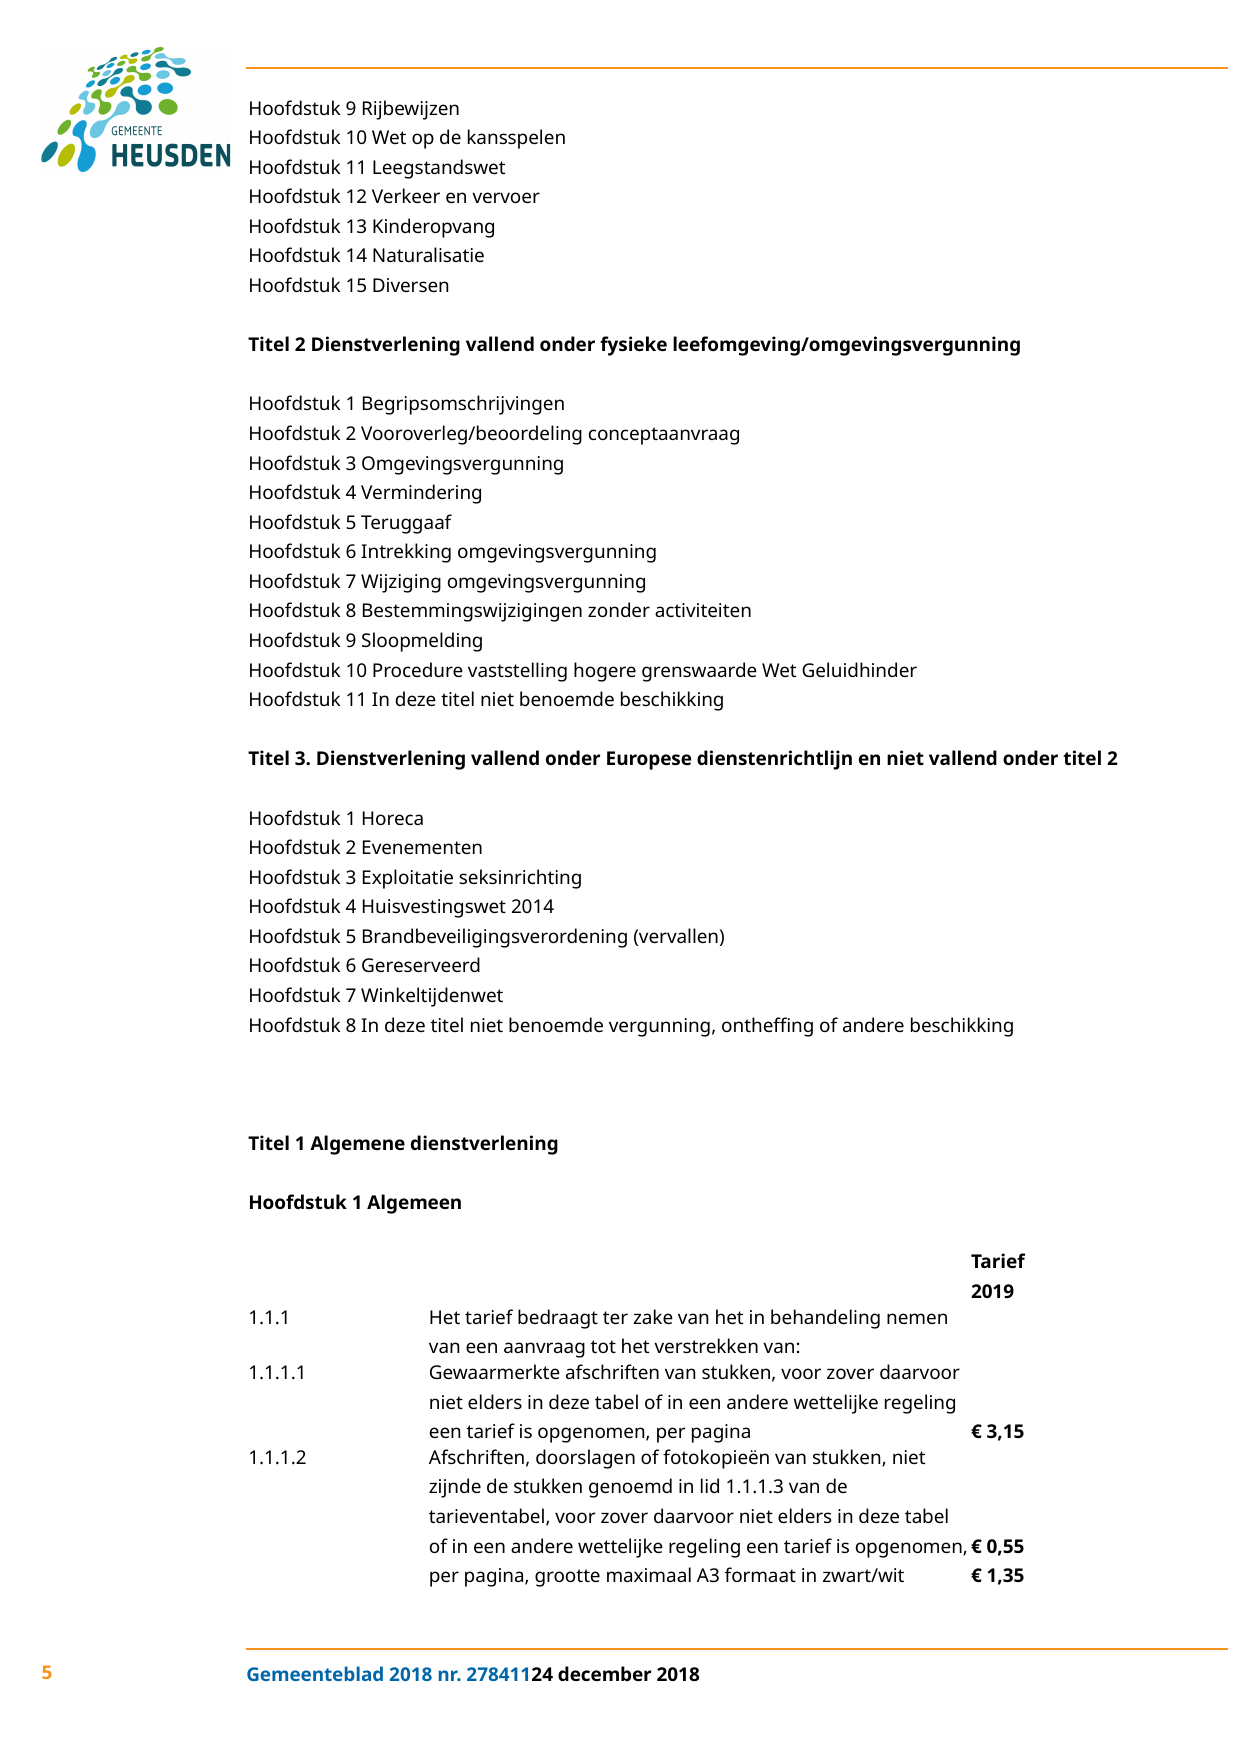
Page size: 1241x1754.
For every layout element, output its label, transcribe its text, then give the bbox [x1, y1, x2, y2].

text Hoofdstuk 6 Gereserveerd [248, 953, 1152, 978]
text Titel 1 Algemene dienstverlening [248, 1130, 1152, 1156]
text Hoofdstuk 1 Begripsomschrijvingen [248, 391, 1152, 416]
text Hoofdstuk 2 Evenementen [248, 834, 1152, 860]
text Hoofdstuk 1 Horeca [248, 805, 1152, 831]
text Titel 3. Dienstverlening vallend onder Europese dienstenrichtlijn en niet vallend onder titel 2 [248, 746, 1152, 771]
text Hoofdstuk 10 Procedure vaststelling hogere grenswaarde Wet Geluidhinder [248, 657, 1152, 683]
table_cell [971, 1304, 1152, 1359]
text Hoofdstuk 4 Vermindering [248, 479, 1152, 505]
text Hoofdstuk 9 Rijbewijzen [248, 95, 1152, 121]
table_cell € 3,15 [971, 1359, 1152, 1444]
text Titel 2 Dienstverlening vallend onder fysieke leefomgeving/omgevingsvergunning [248, 331, 1152, 357]
text Hoofdstuk 15 Diversen [248, 272, 1152, 298]
text Hoofdstuk 6 Intrekking omgevingsvergunning [248, 538, 1152, 564]
table_cell Het tarief bedraagt ter zake van het in behandeling nemen van een aanvraag tot het verstrekken van: [429, 1304, 971, 1359]
text Hoofdstuk 14 Naturalisatie [248, 243, 1152, 268]
table_header [429, 1249, 971, 1304]
table_cell 1.1.1.1 [248, 1359, 429, 1444]
text Hoofdstuk 13 Kinderopvang [248, 213, 1152, 239]
text Hoofdstuk 4 Huisvestingswet 2014 [248, 893, 1152, 919]
text Hoofdstuk 5 Brandbeveiligingsverordening (vervallen) [248, 923, 1152, 949]
text Hoofdstuk 9 Sloopmelding [248, 627, 1152, 653]
text Hoofdstuk 11 Leegstandswet [248, 154, 1152, 180]
table_cell € 0,55 € 1,35 [971, 1444, 1152, 1588]
text Hoofdstuk 3 Exploitatie seksinrichting [248, 864, 1152, 890]
picture [41, 47, 231, 172]
text Hoofdstuk 7 Wijziging omgevingsvergunning [248, 568, 1152, 594]
text Hoofdstuk 5 Teruggaaf [248, 509, 1152, 535]
table_header [248, 1249, 429, 1304]
table_cell Gewaarmerkte afschriften van stukken, voor zover daarvoor niet elders in deze tabel of in een andere wettelijke regeling een tarief is opgenomen, per pagina [429, 1359, 971, 1444]
table_cell Afschriften, doorslagen of fotokopieën van stukken, niet zijnde de stukken genoemd in lid 1.1.1.3 van de tarieventabel, voor zover daarvoor niet elders in deze tabel of in een andere wettelijke regeling een tarief is opgenomen, per pagina, grootte maximaal A3 formaat in zwart/wit [429, 1444, 971, 1588]
text Hoofdstuk 11 In deze titel niet benoemde beschikking [248, 686, 1152, 712]
text Hoofdstuk 8 In deze titel niet benoemde vergunning, ontheffing of andere beschikking [248, 1012, 1152, 1038]
table_cell 1.1.1 [248, 1304, 429, 1359]
text Hoofdstuk 1 Algemeen [248, 1189, 1152, 1215]
text Hoofdstuk 7 Winkeltijdenwet [248, 982, 1152, 1008]
text Hoofdstuk 8 Bestemmingswijzigingen zonder activiteiten [248, 598, 1152, 623]
text Hoofdstuk 10 Wet op de kansspelen [248, 124, 1152, 150]
text Hoofdstuk 2 Vooroverleg/beoordeling conceptaanvraag [248, 420, 1152, 446]
text Hoofdstuk 3 Omgevingsvergunning [248, 450, 1152, 476]
table_cell 1.1.1.2 [248, 1444, 429, 1588]
text Hoofdstuk 12 Verkeer en vervoer [248, 183, 1152, 209]
table_header Tarief 2019 [971, 1249, 1152, 1304]
